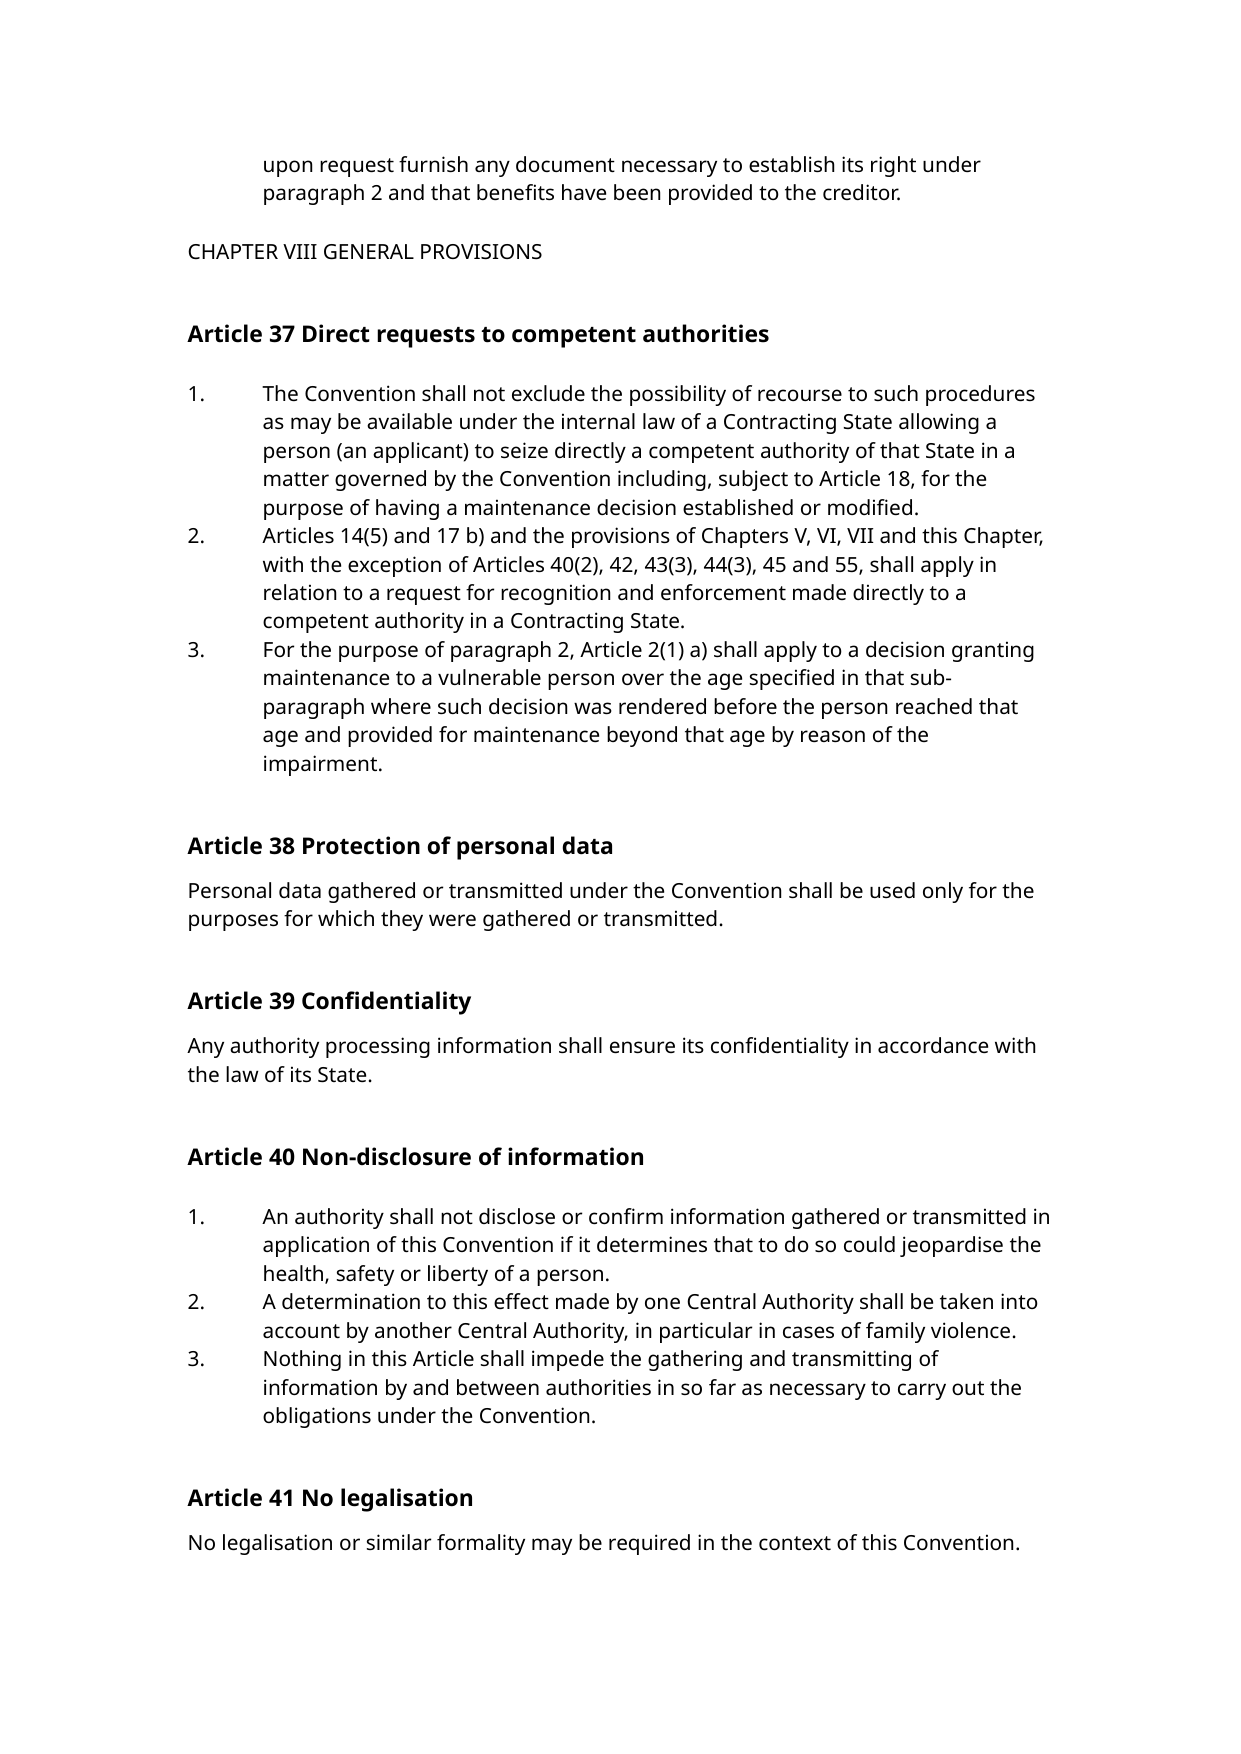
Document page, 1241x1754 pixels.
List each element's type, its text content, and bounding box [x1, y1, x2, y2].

text Personal data gathered or transmitted under the Convention shall be used only for the purposes for which they were gathered or transmitted. [187, 876, 1053, 933]
subtitle Article 39 Confidentiality [187, 985, 1053, 1017]
list A determination to this effect made by one Central Authority shall be taken into account by another Central Authority, in particular in cases of family violence. [187, 1287, 1053, 1344]
list An authority shall not disclose or confirm information gathered or transmitted in application of this Convention if it determines that to do so could jeopardise the health, safety or liberty of a person. [187, 1202, 1053, 1287]
list upon request furnish any document necessary to establish its right under paragraph 2 and that benefits have been provided to the creditor. [187, 150, 1053, 207]
list Articles 14(5) and 17 b) and the provisions of Chapters V, VI, VII and this Chapter, with the exception of Articles 40(2), 42, 43(3), 44(3), 45 and 55, shall apply in relation to a request for recognition and enforcement made directly to a competent authority in a Contracting State. [187, 521, 1053, 635]
subtitle Article 37 Direct requests to competent authorities [187, 318, 1053, 349]
subtitle Article 41 No legalisation [187, 1482, 1053, 1513]
subtitle Article 40 Non-disclosure of information [187, 1141, 1053, 1172]
subtitle CHAPTER VIII GENERAL PROVISIONS [187, 237, 1053, 265]
list For the purpose of paragraph 2, Article 2(1) a) shall apply to a decision granting maintenance to a vulnerable person over the age specified in that sub-paragraph where such decision was rendered before the person reached that age and provided for maintenance beyond that age by reason of the impairment. [187, 635, 1053, 777]
list The Convention shall not exclude the possibility of recourse to such procedures as may be available under the internal law of a Contracting State allowing a person (an applicant) to seize directly a competent authority of that State in a matter governed by the Convention including, subject to Article 18, for the purpose of having a maintenance decision established or modified. [187, 379, 1053, 521]
list Nothing in this Article shall impede the gathering and transmitting of information by and between authorities in so far as necessary to carry out the obligations under the Convention. [187, 1344, 1053, 1430]
text No legalisation or similar formality may be required in the context of this Convention. [187, 1528, 1053, 1557]
subtitle Article 38 Protection of personal data [187, 830, 1053, 861]
text Any authority processing information shall ensure its confidentiality in accordance with the law of its State. [187, 1032, 1053, 1088]
